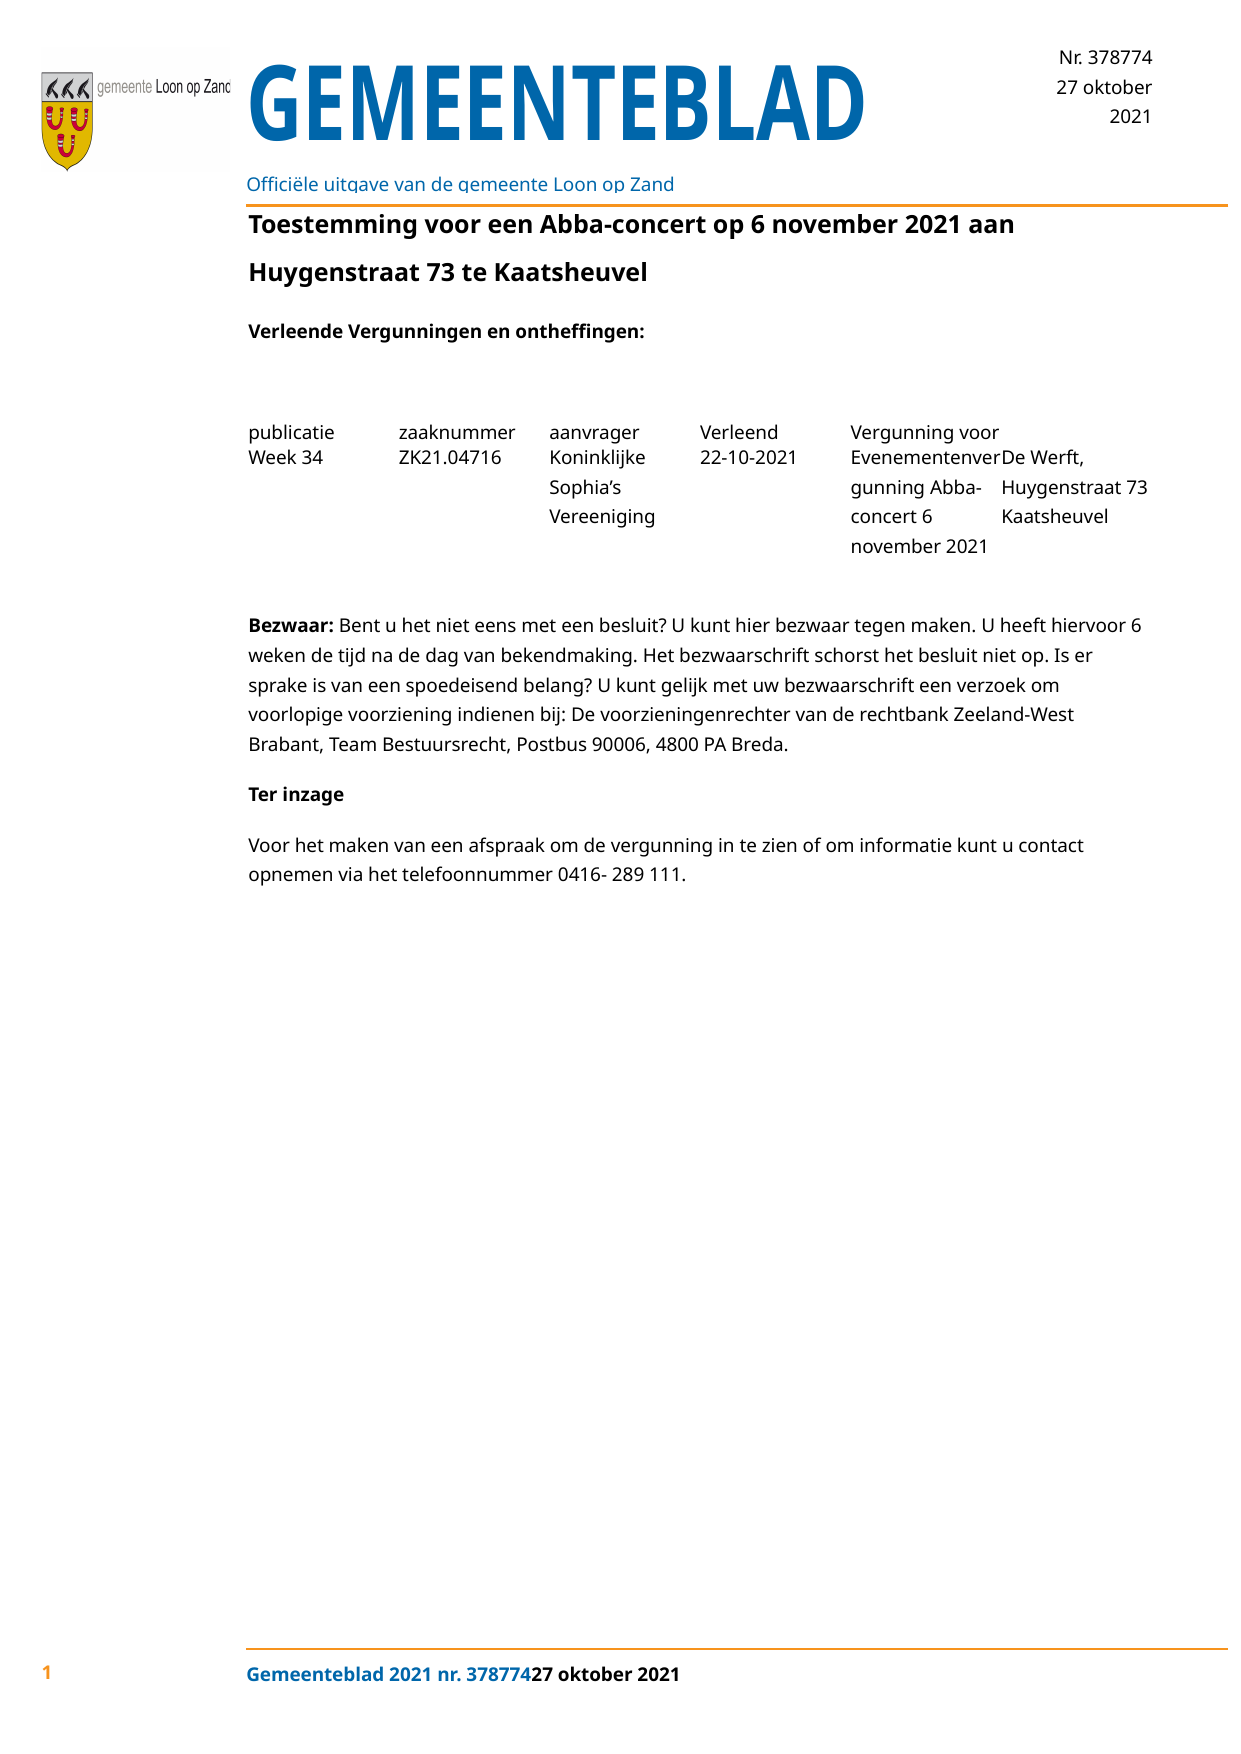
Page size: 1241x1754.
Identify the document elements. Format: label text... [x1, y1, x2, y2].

text Toestemming voor een Abba-concert op 6 november 2021 aan Huygenstraat 73 te Kaatsheuvel [248, 207, 1152, 288]
table_cell ZK21.04716 [399, 445, 549, 559]
table_cell De Werft, Huygenstraat 73 Kaatsheuvel [1001, 445, 1152, 559]
picture [41, 47, 231, 172]
table_cell Week 34 [248, 445, 398, 559]
table_header publicatie [248, 419, 398, 444]
table_header Verleend [700, 419, 850, 444]
table_cell Koninklijke Sophia’s Vereeniging [549, 445, 700, 559]
table_header zaaknummer [399, 419, 549, 444]
text Verleende Vergunningen en ontheffingen: [248, 318, 1152, 344]
table_cell Evenementenvergunning Abba-concert 6 november 2021 [850, 445, 1001, 559]
text Voor het maken van een afspraak om de vergunning in te zien of om informatie kunt u contact opnemen via het telefoonnummer 0416- 289 111. [248, 832, 1152, 887]
table_header Vergunning voor [850, 419, 1001, 444]
table_header aanvrager [549, 419, 700, 444]
table_header [1001, 419, 1152, 444]
table_cell 22-10-2021 [700, 445, 850, 559]
text Ter inzage [248, 781, 1152, 807]
text Bezwaar: Bent u het niet eens met een besluit? U kunt hier bezwaar tegen maken. U heeft hiervoor 6 weken de tijd na de dag van bekendmaking. Het bezwaarschrift schorst het besluit niet op. Is er sprake is van een spoedeisend belang? U kunt gelijk met uw bezwaarschrift een verzoek om voorlopige voorziening indienen bij: De voorzieningenrechter van de rechtbank Zeeland-West Brabant, Team Bestuursrecht, Postbus 90006, 4800 PA Breda. [248, 613, 1152, 757]
